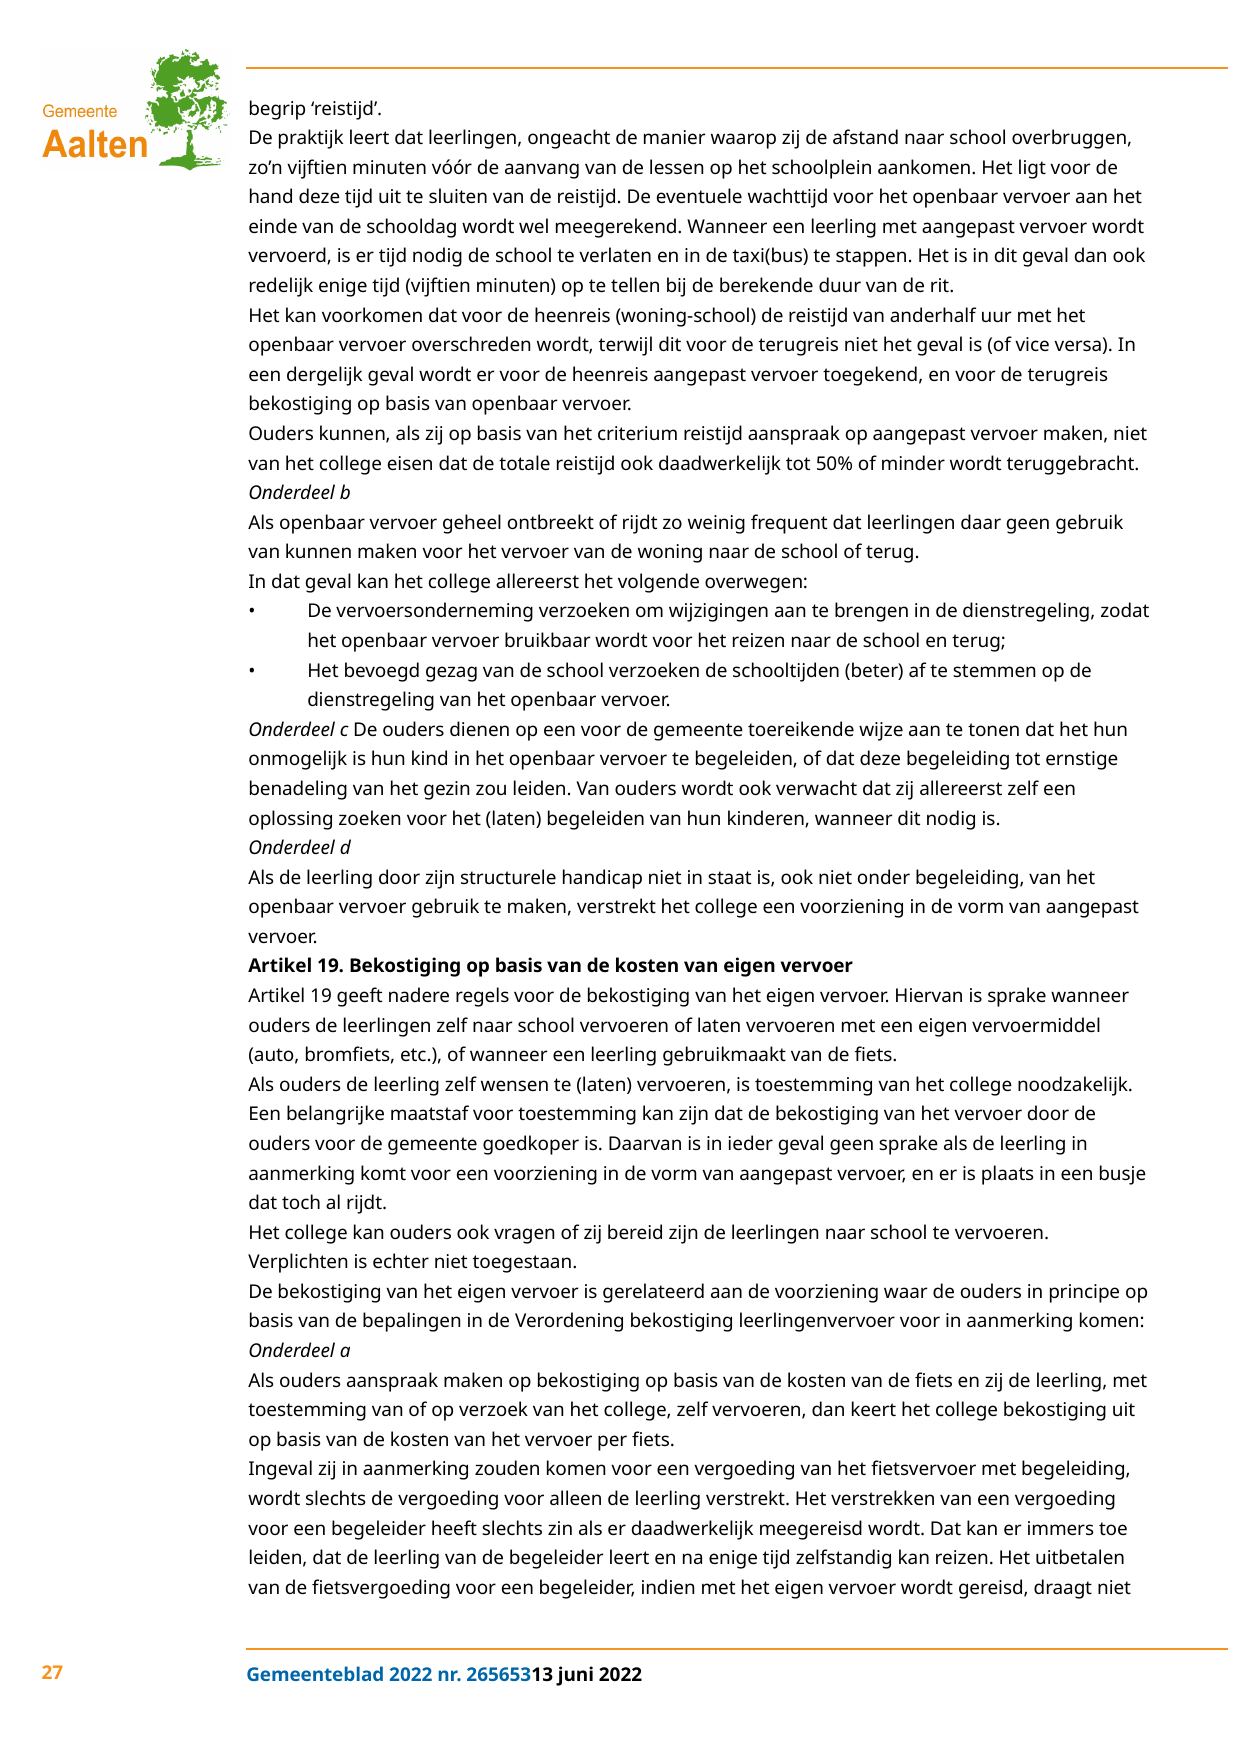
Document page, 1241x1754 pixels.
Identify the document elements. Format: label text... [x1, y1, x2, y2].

text begrip ‘reistijd’. [248, 95, 1152, 121]
text Onderdeel d [248, 834, 1152, 860]
picture [41, 47, 231, 172]
text De praktijk leert dat leerlingen, ongeacht de manier waarop zij de afstand naar school overbruggen, zo’n vijftien minuten vóór de aanvang van de lessen op het schoolplein aankomen. Het ligt voor de hand deze tijd uit te sluiten van de reistijd. De eventuele wachttijd voor het openbaar vervoer aan het einde van de schooldag wordt wel meegerekend. Wanneer een leerling met aangepast vervoer wordt vervoerd, is er tijd nodig de school te verlaten en in de taxi(bus) te stappen. Het is in dit geval dan ook redelijk enige tijd (vijftien minuten) op te tellen bij de berekende duur van de rit. [248, 124, 1152, 298]
text Als ouders de leerling zelf wensen te (laten) vervoeren, is toestemming van het college noodzakelijk. Een belangrijke maatstaf voor toestemming kan zijn dat de bekostiging van het vervoer door de ouders voor de gemeente goedkoper is. Daarvan is in ieder geval geen sprake als de leerling in aanmerking komt voor een voorziening in de vorm van aangepast vervoer, en er is plaats in een busje dat toch al rijdt. [248, 1071, 1152, 1215]
text Artikel 19 geeft nadere regels voor de bekostiging van het eigen vervoer. Hiervan is sprake wanneer ouders de leerlingen zelf naar school vervoeren of laten vervoeren met een eigen vervoermiddel (auto, bromfiets, etc.), of wanneer een leerling gebruikmaakt van de fiets. [248, 982, 1152, 1067]
text Het college kan ouders ook vragen of zij bereid zijn de leerlingen naar school te vervoeren. Verplichten is echter niet toegestaan. [248, 1219, 1152, 1274]
text De bekostiging van het eigen vervoer is gerelateerd aan de voorziening waar de ouders in principe op basis van de bepalingen in de Verordening bekostiging leerlingenvervoer voor in aanmerking komen: [248, 1278, 1152, 1333]
text Ouders kunnen, als zij op basis van het criterium reistijd aanspraak op aangepast vervoer maken, niet van het college eisen dat de totale reistijd ook daadwerkelijk tot 50% of minder wordt teruggebracht. [248, 420, 1152, 476]
text Als openbaar vervoer geheel ontbreekt of rijdt zo weinig frequent dat leerlingen daar geen gebruik van kunnen maken voor het vervoer van de woning naar de school of terug. [248, 509, 1152, 564]
text Als de leerling door zijn structurele handicap niet in staat is, ook niet onder begeleiding, van het openbaar vervoer gebruik te maken, verstrekt het college een voorziening in de vorm van aangepast vervoer. [248, 864, 1152, 949]
text Onderdeel b [248, 479, 1152, 505]
list De vervoersonderneming verzoeken om wijzigingen aan te brengen in de dienstregeling, zodat het openbaar vervoer bruikbaar wordt voor het reizen naar de school en terug; [248, 598, 1152, 653]
text Het kan voorkomen dat voor de heenreis (woning-school) de reistijd van anderhalf uur met het openbaar vervoer overschreden wordt, terwijl dit voor de terugreis niet het geval is (of vice versa). In een dergelijk geval wordt er voor de heenreis aangepast vervoer toegekend, en voor de terugreis bekostiging op basis van openbaar vervoer. [248, 302, 1152, 416]
text Ingeval zij in aanmerking zouden komen voor een vergoeding van het fietsvervoer met begeleiding, wordt slechts de vergoeding voor alleen de leerling verstrekt. Het verstrekken van een vergoeding voor een begeleider heeft slechts zin als er daadwerkelijk meegereisd wordt. Dat kan er immers toe leiden, dat de leerling van de begeleider leert en na enige tijd zelfstandig kan reizen. Het uitbetalen van de fietsvergoeding voor een begeleider, indien met het eigen vervoer wordt gereisd, draagt niet [248, 1456, 1152, 1600]
text Onderdeel a [248, 1337, 1152, 1363]
text Onderdeel c De ouders dienen op een voor de gemeente toereikende wijze aan te tonen dat het hun onmogelijk is hun kind in het openbaar vervoer te begeleiden, of dat deze begeleiding tot ernstige benadeling van het gezin zou leiden. Van ouders wordt ook verwacht dat zij allereerst zelf een oplossing zoeken voor het (laten) begeleiden van hun kinderen, wanneer dit nodig is. [248, 716, 1152, 831]
text Als ouders aanspraak maken op bekostiging op basis van de kosten van de fiets en zij de leerling, met toestemming van of op verzoek van het college, zelf vervoeren, dan keert het college bekostiging uit op basis van de kosten van het vervoer per fiets. [248, 1367, 1152, 1452]
text Artikel 19. Bekostiging op basis van de kosten van eigen vervoer [248, 953, 1152, 978]
text In dat geval kan het college allereerst het volgende overwegen: [248, 568, 1152, 594]
list Het bevoegd gezag van de school verzoeken de schooltijden (beter) af te stemmen op de dienstregeling van het openbaar vervoer. [248, 657, 1152, 712]
